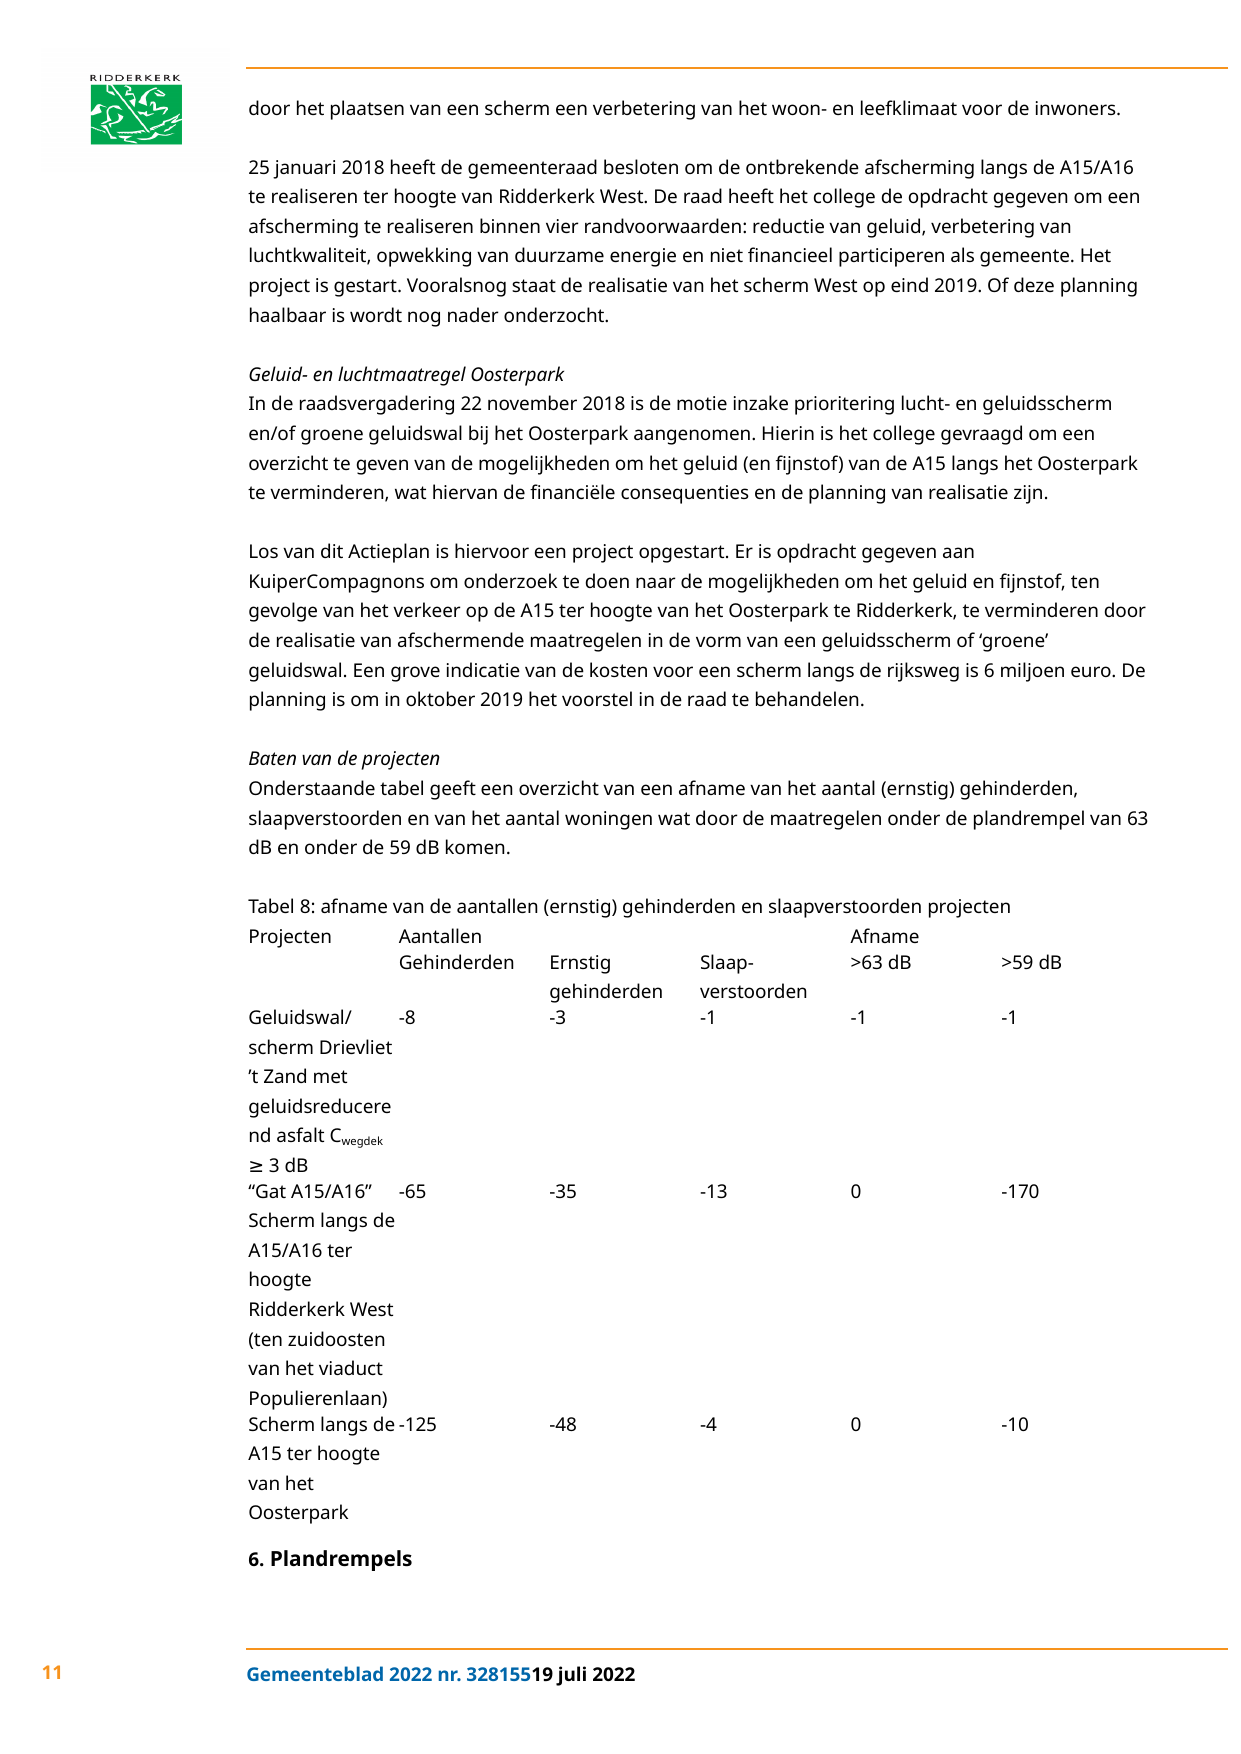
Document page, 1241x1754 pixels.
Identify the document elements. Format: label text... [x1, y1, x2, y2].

text In de raadsvergadering 22 november 2018 is de motie inzake prioritering lucht- en geluidsscherm en/of groene geluidswal bij het Oosterpark aangenomen. Hierin is het college gevraagd om een overzicht te geven van de mogelijkheden om het geluid (en fijnstof) van de A15 langs het Oosterpark te verminderen, wat hiervan de financiële consequenties en de planning van realisatie zijn. [248, 391, 1152, 505]
table_cell -1 [850, 1004, 1001, 1178]
table_header Aantallen [399, 923, 850, 949]
table_header Afname [850, 923, 1152, 949]
table_cell -10 [1001, 1411, 1152, 1525]
text 6. Plandrempels [248, 1544, 1152, 1573]
text Baten van de projecten [248, 746, 1152, 771]
table_cell -1 [1001, 1004, 1152, 1178]
table_cell -170 [1001, 1178, 1152, 1411]
table_cell -3 [549, 1004, 700, 1178]
table_cell Slaap- verstoorden [700, 949, 850, 1004]
table_cell >63 dB [850, 949, 1001, 1004]
table_cell Gehinderden [399, 949, 549, 1004]
table_cell -1 [700, 1004, 850, 1178]
table_cell Geluidswal/scherm Drievliet ’t Zand met geluidsreducerend asfalt Cwegdek ≥ 3 dB [248, 1004, 398, 1178]
table_cell -125 [399, 1411, 549, 1525]
text Onderstaande tabel geeft een overzicht van een afname van het aantal (ernstig) gehinderden, slaapverstoorden en van het aantal woningen wat door de maatregelen onder de plandrempel van 63 dB en onder de 59 dB komen. [248, 775, 1152, 860]
table_cell -8 [399, 1004, 549, 1178]
table_header Projecten [248, 923, 398, 1004]
table_cell -48 [549, 1411, 700, 1525]
table_cell -35 [549, 1178, 700, 1411]
text door het plaatsen van een scherm een verbetering van het woon- en leefklimaat voor de inwoners. [248, 95, 1152, 121]
table_cell >59 dB [1001, 949, 1152, 1004]
text Tabel 8: afname van de aantallen (ernstig) gehinderden en slaapverstoorden projecten [248, 893, 1152, 919]
picture [41, 47, 231, 172]
table_cell Scherm langs de A15 ter hoogte van het Oosterpark [248, 1411, 398, 1525]
text Los van dit Actieplan is hiervoor een project opgestart. Er is opdracht gegeven aan KuiperCompagnons om onderzoek te doen naar de mogelijkheden om het geluid en fijnstof, ten gevolge van het verkeer op de A15 ter hoogte van het Oosterpark te Ridderkerk, te verminderen door de realisatie van afschermende maatregelen in de vorm van een geluidsscherm of ‘groene’ geluidswal. Een grove indicatie van de kosten voor een scherm langs de rijksweg is 6 miljoen euro. De planning is om in oktober 2019 het voorstel in de raad te behandelen. [248, 538, 1152, 712]
table_cell -4 [700, 1411, 850, 1525]
table_cell -65 [399, 1178, 549, 1411]
table_cell 0 [850, 1411, 1001, 1525]
table_cell 0 [850, 1178, 1001, 1411]
table_cell -13 [700, 1178, 850, 1411]
text Geluid- en luchtmaatregel Oosterpark [248, 361, 1152, 387]
text 25 januari 2018 heeft de gemeenteraad besloten om de ontbrekende afscherming langs de A15/A16 te realiseren ter hoogte van Ridderkerk West. De raad heeft het college de opdracht gegeven om een afscherming te realiseren binnen vier randvoorwaarden: reductie van geluid, verbetering van luchtkwaliteit, opwekking van duurzame energie en niet financieel participeren als gemeente. Het project is gestart. Vooralsnog staat de realisatie van het scherm West op eind 2019. Of deze planning haalbaar is wordt nog nader onderzocht. [248, 154, 1152, 328]
table_cell Ernstig gehinderden [549, 949, 700, 1004]
table_cell “Gat A15/A16” Scherm langs de A15/A16 ter hoogte Ridderkerk West (ten zuidoosten van het viaduct Populierenlaan) [248, 1178, 398, 1411]
